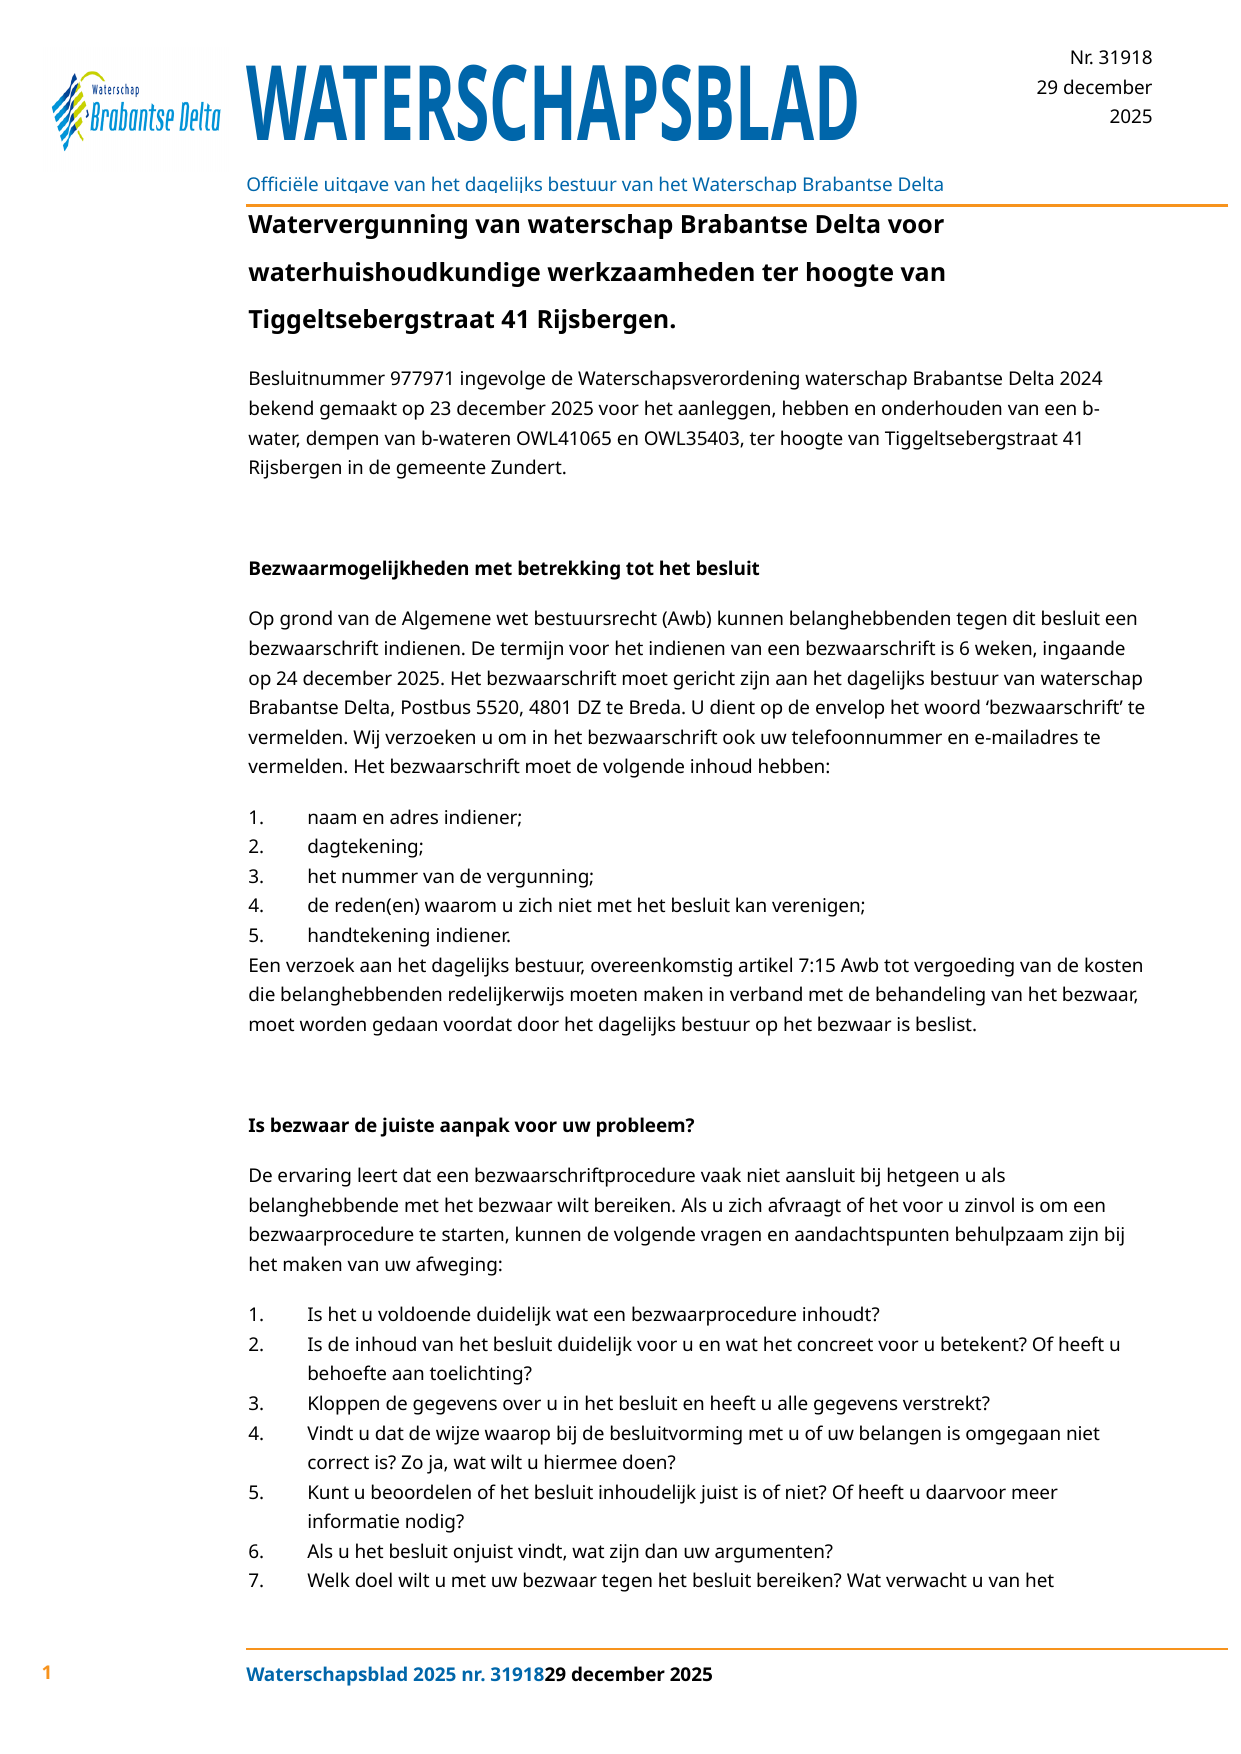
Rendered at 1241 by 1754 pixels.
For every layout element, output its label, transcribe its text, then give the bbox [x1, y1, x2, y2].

text Besluitnummer 977971 ingevolge de Waterschapsverordening waterschap Brabantse Delta 2024 bekend gemaakt op 23 december 2025 voor het aanleggen, hebben en onderhouden van een b-water, dempen van b-wateren OWL41065 en OWL35403, ter hoogte van Tiggeltsebergstraat 41 Rijsbergen in de gemeente Zundert. [248, 366, 1152, 480]
list Is het u voldoende duidelijk wat een bezwaarprocedure inhoudt? [248, 1301, 1152, 1327]
list Als u het besluit onjuist vindt, wat zijn dan uw argumenten? [248, 1538, 1152, 1564]
list de reden(en) waarom u zich niet met het besluit kan verenigen; [248, 893, 1152, 918]
text Op grond van de Algemene wet bestuursrecht (Awb) kunnen belanghebbenden tegen dit besluit een bezwaarschrift indienen. De termijn voor het indienen van een bezwaarschrift is 6 weken, ingaande op 24 december 2025. Het bezwaarschrift moet gericht zijn aan het dagelijks bestuur van waterschap Brabantse Delta, Postbus 5520, 4801 DZ te Breda. U dient op de envelop het woord ‘bezwaarschrift’ te vermelden. Wij verzoeken u om in het bezwaarschrift ook uw telefoonnummer en e‑mailadres te vermelden. Het bezwaarschrift moet de volgende inhoud hebben: [248, 606, 1152, 779]
list Vindt u dat de wijze waarop bij de besluitvorming met u of uw belangen is omgegaan niet correct is? Zo ja, wat wilt u hiermee doen? [248, 1420, 1152, 1475]
text Watervergunning van waterschap Brabantse Delta voor waterhuishoudkundige werkzaamheden ter hoogte van Tiggeltsebergstraat 41 Rijsbergen. [248, 207, 1152, 336]
text Is bezwaar de juiste aanpak voor uw probleem? [248, 1112, 1152, 1137]
picture [41, 47, 231, 172]
text De ervaring leert dat een bezwaarschriftprocedure vaak niet aansluit bij hetgeen u als belanghebbende met het bezwaar wilt bereiken. Als u zich afvraagt of het voor u zinvol is om een bezwaarprocedure te starten, kunnen de volgende vragen en aandachtspunten behulpzaam zijn bij het maken van uw afweging: [248, 1162, 1152, 1277]
list handtekening indiener. [248, 922, 1152, 948]
list Kunt u beoordelen of het besluit inhoudelijk juist is of niet? Of heeft u daarvoor meer informatie nodig? [248, 1479, 1152, 1534]
list dagtekening; [248, 833, 1152, 859]
list naam en adres indiener; [248, 804, 1152, 829]
list Is de inhoud van het besluit duidelijk voor u en wat het concreet voor u betekent? Of heeft u behoefte aan toelichting? [248, 1331, 1152, 1386]
text Bezwaarmogelijkheden met betrekking tot het besluit [248, 555, 1152, 581]
list Kloppen de gegevens over u in het besluit en heeft u alle gegevens verstrekt? [248, 1390, 1152, 1416]
list Welk doel wilt u met uw bezwaar tegen het besluit bereiken? Wat verwacht u van het [248, 1568, 1152, 1593]
list het nummer van de vergunning; [248, 863, 1152, 889]
text Een verzoek aan het dagelijks bestuur, overeenkomstig artikel 7:15 Awb tot vergoeding van de kosten die belanghebbenden redelijkerwijs moeten maken in verband met de behandeling van het bezwaar, moet worden gedaan voordat door het dagelijks bestuur op het bezwaar is beslist. [248, 952, 1152, 1037]
